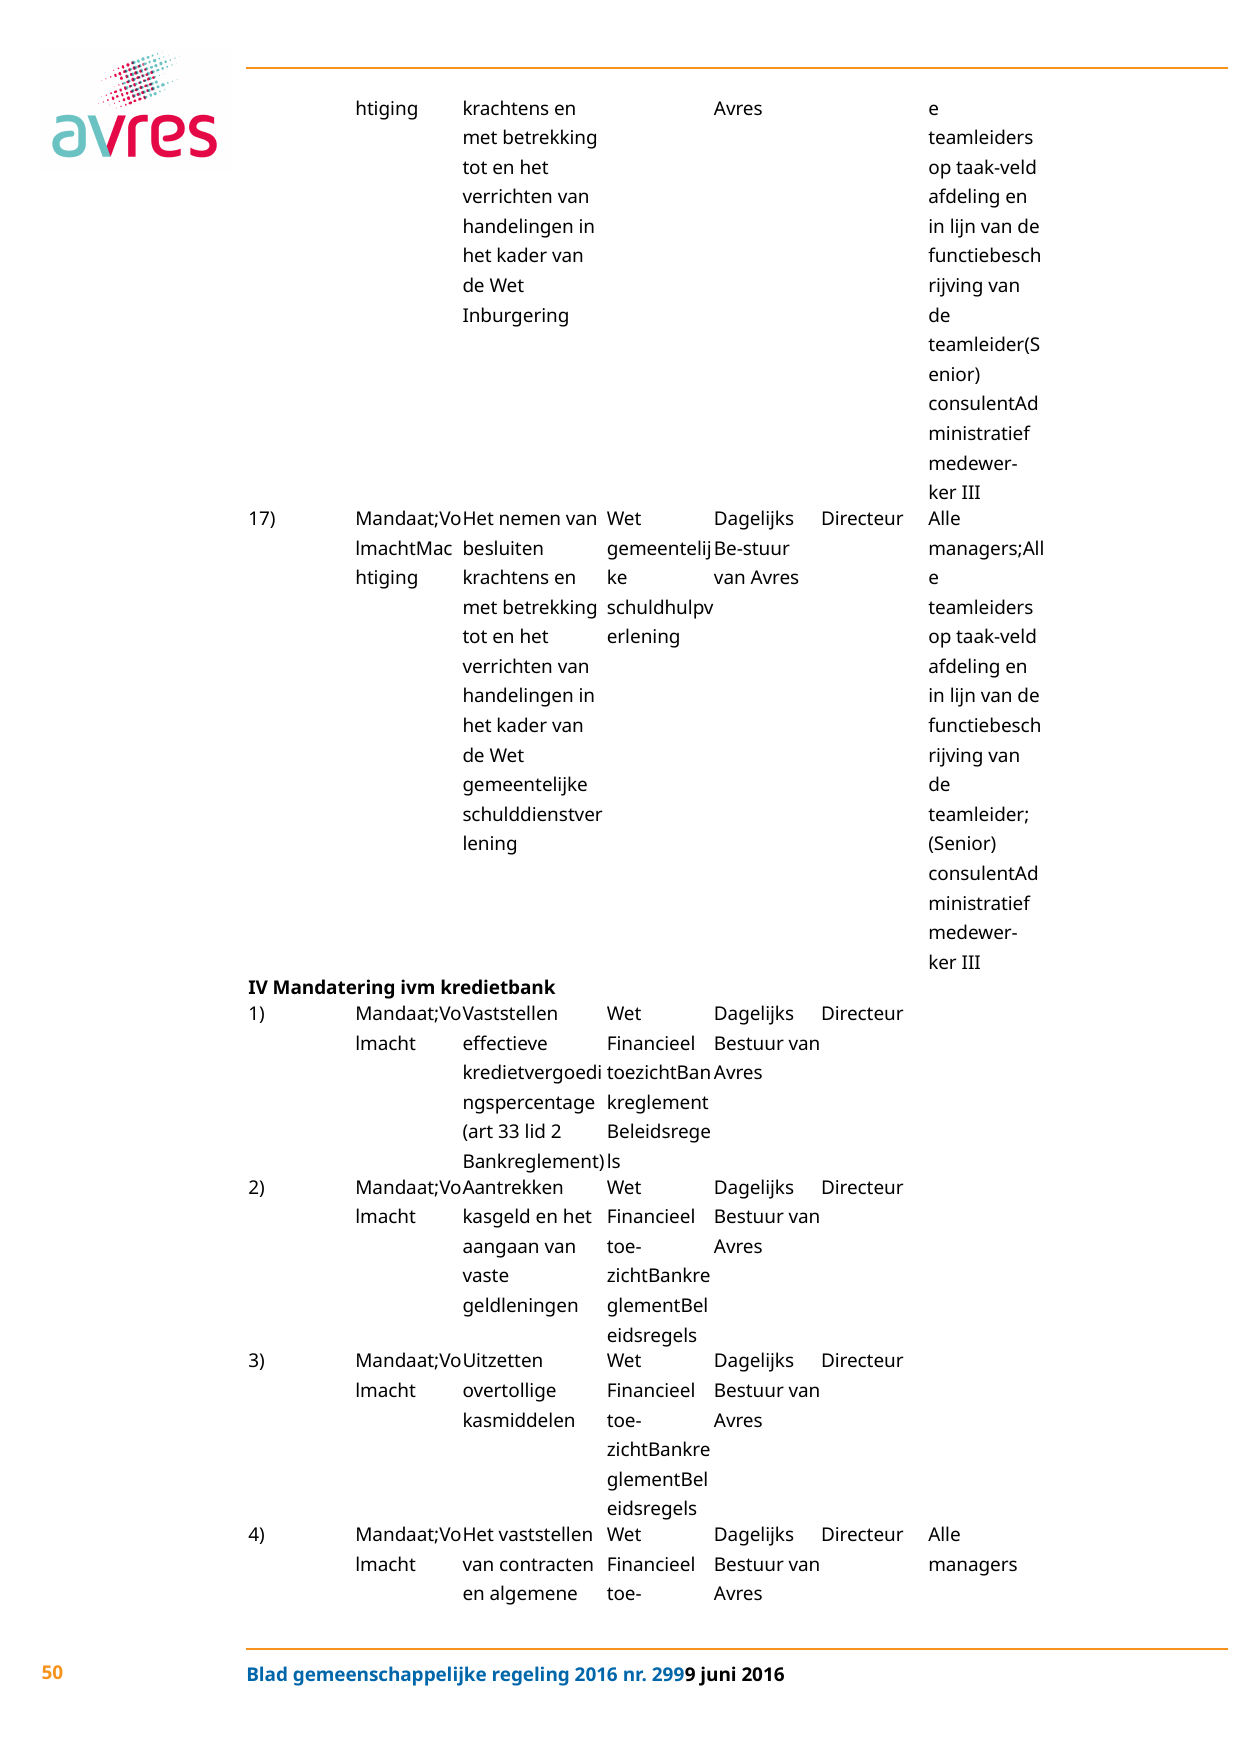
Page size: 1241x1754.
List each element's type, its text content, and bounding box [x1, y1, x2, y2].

table_cell Het vaststellen van contracten en algemene [462, 1521, 607, 1606]
table_cell [1045, 1521, 1152, 1606]
table_cell e teamleiders op taak-veld afdeling en in lijn van de functiebeschrijving van de teamleider(Senior) consulentAdministratief medewer-ker III [928, 95, 1044, 505]
table_cell Avres [714, 95, 821, 505]
table_cell Alle managers [928, 1521, 1044, 1606]
table_cell Wet Financieel toe- [607, 1521, 714, 1606]
table_cell [248, 95, 355, 505]
table_cell Directeur [821, 505, 928, 974]
table_cell Dagelijks Bestuur van Avres [714, 1521, 821, 1606]
table_cell Mandaat;VolmachtMachtiging [355, 505, 462, 974]
picture [41, 47, 231, 172]
table_cell [1045, 1348, 1152, 1521]
table_cell Mandaat;Volmacht [355, 1521, 462, 1606]
table_cell 1) [248, 1000, 355, 1174]
table_cell Directeur [821, 1000, 928, 1174]
table_cell [1045, 95, 1152, 505]
table_cell Wet Financieel toe-zichtBankreglementBeleidsregels [607, 1348, 714, 1521]
table_cell 17) [248, 505, 355, 974]
table_cell [928, 1174, 1044, 1348]
table_cell Uitzetten overtollige kasmiddelen [462, 1348, 607, 1521]
table_cell [607, 95, 714, 505]
table_cell Dagelijks Bestuur van Avres [714, 1174, 821, 1348]
table_cell Dagelijks Bestuur van Avres [714, 1348, 821, 1521]
table_cell IV Mandatering ivm kredietbank [248, 975, 1152, 1000]
table_cell [821, 95, 928, 505]
table_cell Dagelijks Bestuur van Avres [714, 1000, 821, 1174]
table_cell 4) [248, 1521, 355, 1606]
table_cell Directeur [821, 1348, 928, 1521]
table_cell 2) [248, 1174, 355, 1348]
table_cell Aantrekken kasgeld en het aangaan van vaste geldleningen [462, 1174, 607, 1348]
table_cell Wet Financieel toe-zichtBankreglementBeleidsregels [607, 1174, 714, 1348]
table_cell Mandaat;Volmacht [355, 1348, 462, 1521]
table_cell [1045, 505, 1152, 974]
table_cell [1045, 1000, 1152, 1174]
table_cell 3) [248, 1348, 355, 1521]
table_cell Het nemen van besluiten krachtens en met betrekking tot en het verrichten van handelingen in het kader van de Wet gemeentelijke schulddienstverlening [462, 505, 607, 974]
table_cell Directeur [821, 1174, 928, 1348]
table_cell Mandaat;Volmacht [355, 1000, 462, 1174]
table_cell Vaststellen effectieve kredietvergoedingspercentage (art 33 lid 2 Bankreglement) [462, 1000, 607, 1174]
table_cell Dagelijks Be-stuur van Avres [714, 505, 821, 974]
table_cell Wet Financieel toezichtBankreglementBeleidsregels [607, 1000, 714, 1174]
table_cell htiging [355, 95, 462, 505]
table_cell [928, 1348, 1044, 1521]
table_cell [1045, 1174, 1152, 1348]
table_cell Mandaat;Volmacht [355, 1174, 462, 1348]
table_cell krachtens en met betrekking tot en het verrichten van handelingen in het kader van de Wet Inburgering [462, 95, 607, 505]
table_cell Directeur [821, 1521, 928, 1606]
table_cell [928, 1000, 1044, 1174]
table_cell Alle managers;Alle teamleiders op taak-veld afdeling en in lijn van de functiebeschrijving van de teamleider;(Senior) consulentAdministratief medewer-ker III [928, 505, 1044, 974]
table_cell Wet gemeentelijke schuldhulpverlening [607, 505, 714, 974]
